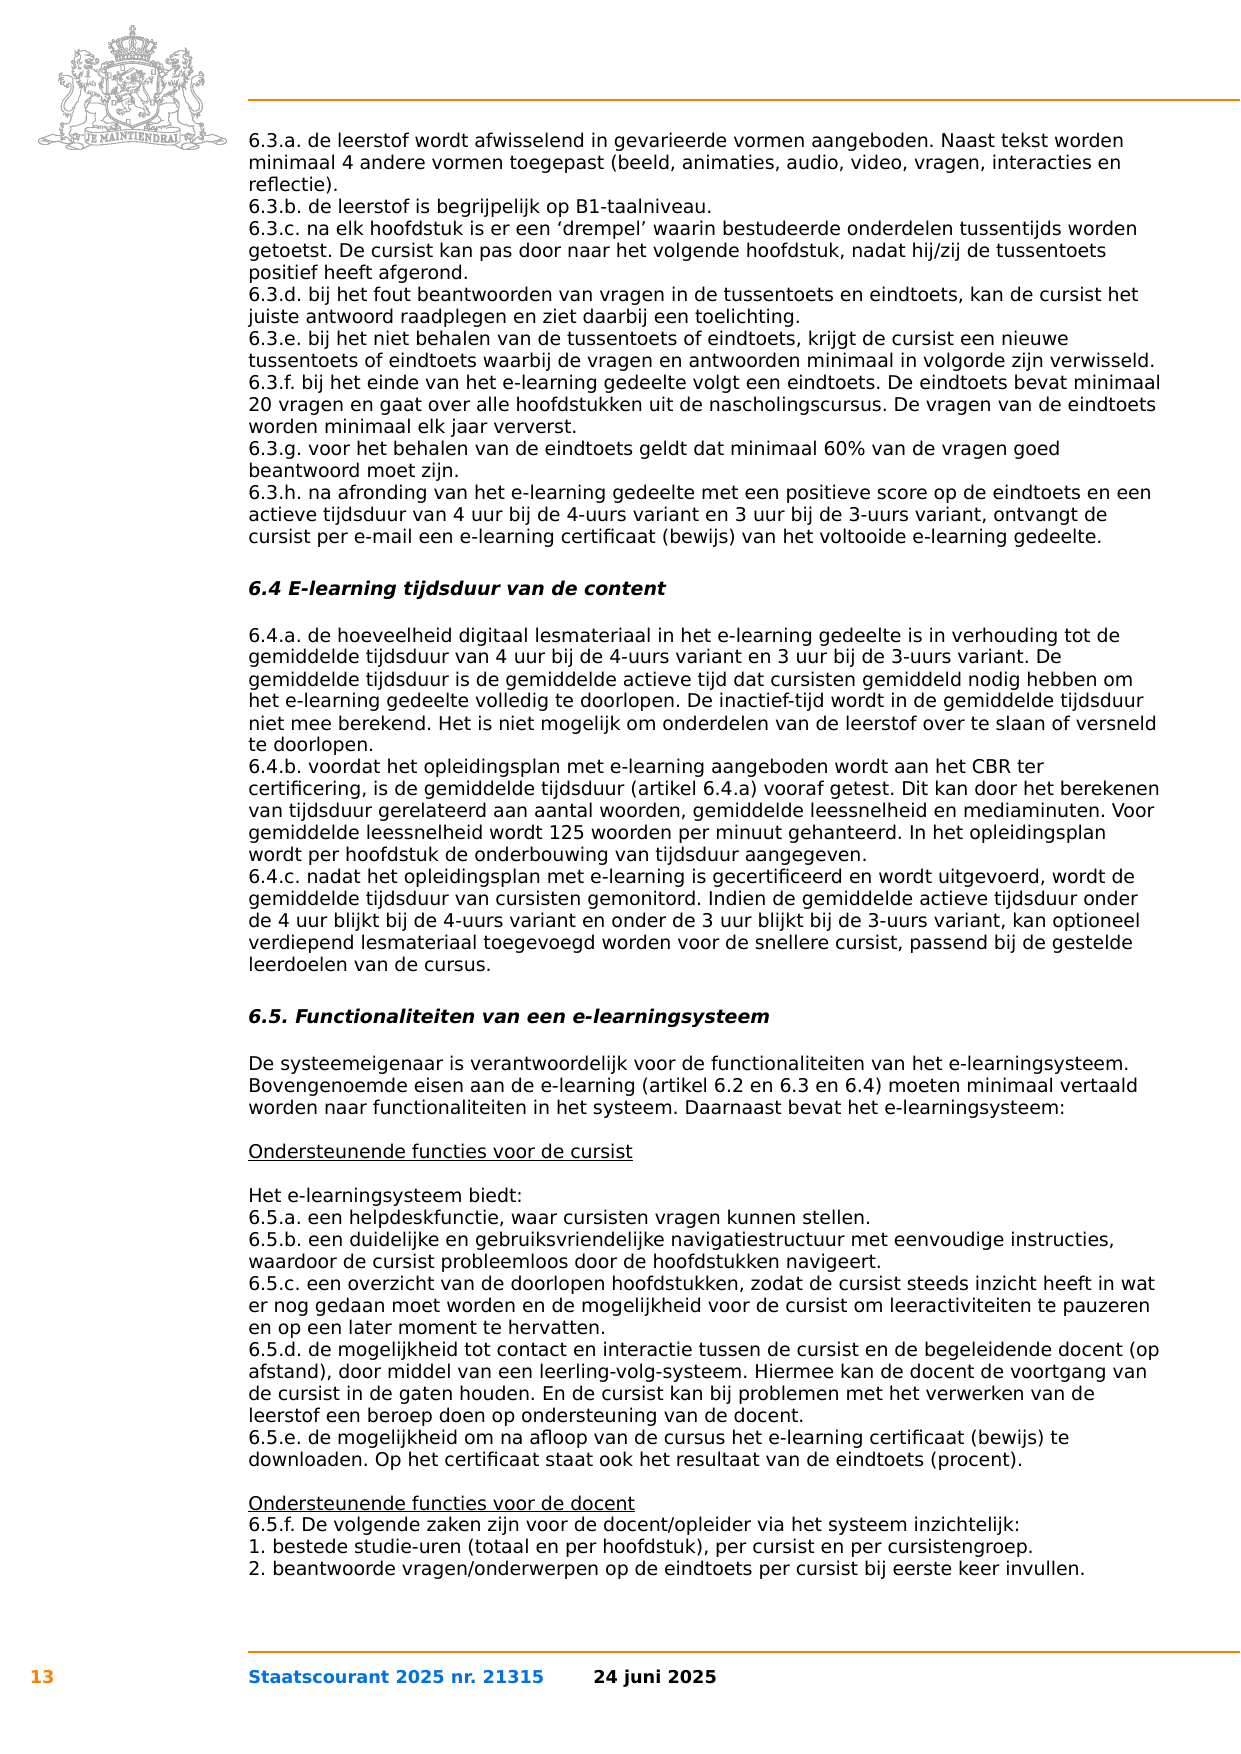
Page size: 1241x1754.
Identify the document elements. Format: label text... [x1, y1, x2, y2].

subtitle 6.5. Functionaliteiten van een e-learningsysteem [248, 1006, 1163, 1028]
text 1. bestede studie-uren (totaal en per hoofdstuk), per cursist en per cursistengroep. [248, 1536, 1163, 1558]
text 6.5.a. een helpdeskfunctie, waar cursisten vragen kunnen stellen. [248, 1207, 1163, 1229]
picture [38, 25, 227, 150]
text 6.3.e. bij het niet behalen van de tussentoets of eindtoets, krijgt de cursist een nieuwe tussentoets of eindtoets waarbij de vragen en antwoorden minimaal in volgorde zijn verwisseld. [248, 328, 1163, 372]
text 6.3.h. na afronding van het e-learning gedeelte met een positieve score op de eindtoets en een actieve tijdsduur van 4 uur bij de 4-uurs variant en 3 uur bij de 3-uurs variant, ontvangt de cursist per e-mail een e-learning certificaat (bewijs) van het voltooide e-learning gedeelte. [248, 482, 1163, 547]
text 6.3.b. de leerstof is begrijpelijk op B1-taalniveau. [248, 196, 1163, 218]
text Het e-learningsysteem biedt: [248, 1185, 1163, 1207]
text 6.4.a. de hoeveelheid digitaal lesmateriaal in het e-learning gedeelte is in verhouding tot de gemiddelde tijdsduur van 4 uur bij de 4-uurs variant en 3 uur bij de 3-uurs variant. De gemiddelde tijdsduur is de gemiddelde actieve tijd dat cursisten gemiddeld nodig hebben om het e-learning gedeelte volledig te doorlopen. De inactief-tijd wordt in de gemiddelde tijdsduur niet mee berekend. Het is niet mogelijk om onderdelen van de leerstof over te slaan of versneld te doorlopen. [248, 624, 1163, 756]
subtitle 6.4 E-learning tijdsduur van de content [248, 577, 1163, 599]
text 6.3.a. de leerstof wordt afwisselend in gevarieerde vormen aangeboden. Naast tekst worden minimaal 4 andere vormen toegepast (beeld, animaties, audio, video, vragen, interacties en reflectie). [248, 130, 1163, 196]
text 6.5.c. een overzicht van de doorlopen hoofdstukken, zodat de cursist steeds inzicht heeft in wat er nog gedaan moet worden en de mogelijkheid voor de cursist om leeractiviteiten te pauzeren en op een later moment te hervatten. [248, 1273, 1163, 1339]
text 6.3.f. bij het einde van het e-learning gedeelte volgt een eindtoets. De eindtoets bevat minimaal 20 vragen en gaat over alle hoofdstukken uit de nascholingscursus. De vragen van de eindtoets worden minimaal elk jaar ververst. [248, 372, 1163, 438]
text 6.5.d. de mogelijkheid tot contact en interactie tussen de cursist en de begeleidende docent (op afstand), door middel van een leerling-volg-systeem. Hiermee kan de docent de voortgang van de cursist in de gaten houden. En de cursist kan bij problemen met het verwerken van de leerstof een beroep doen op ondersteuning van de docent. [248, 1339, 1163, 1427]
text 6.3.g. voor het behalen van de eindtoets geldt dat minimaal 60% van de vragen goed beantwoord moet zijn. [248, 438, 1163, 482]
text De systeemeigenaar is verantwoordelijk voor de functionaliteiten van het e-learningsysteem. Bovengenoemde eisen aan de e-learning (artikel 6.2 en 6.3 en 6.4) moeten minimaal vertaald worden naar functionaliteiten in het systeem. Daarnaast bevat het e-learningsysteem: [248, 1053, 1163, 1119]
subtitle Ondersteunende functies voor de docent [248, 1492, 1163, 1514]
text 6.5.f. De volgende zaken zijn voor de docent/opleider via het systeem inzichtelijk: [248, 1514, 1163, 1536]
text 2. beantwoorde vragen/onderwerpen op de eindtoets per cursist bij eerste keer invullen. [248, 1558, 1163, 1580]
text 6.4.c. nadat het opleidingsplan met e-learning is gecertificeerd en wordt uitgevoerd, wordt de gemiddelde tijdsduur van cursisten gemonitord. Indien de gemiddelde actieve tijdsduur onder de 4 uur blijkt bij de 4-uurs variant en onder de 3 uur blijkt bij de 3-uurs variant, kan optioneel verdiepend lesmateriaal toegevoegd worden voor de snellere cursist, passend bij de gestelde leerdoelen van de cursus. [248, 866, 1163, 976]
text 6.4.b. voordat het opleidingsplan met e-learning aangeboden wordt aan het CBR ter certificering, is de gemiddelde tijdsduur (artikel 6.4.a) vooraf getest. Dit kan door het berekenen van tijdsduur gerelateerd aan aantal woorden, gemiddelde leessnelheid en mediaminuten. Voor gemiddelde leessnelheid wordt 125 woorden per minuut gehanteerd. In het opleidingsplan wordt per hoofdstuk de onderbouwing van tijdsduur aangegeven. [248, 756, 1163, 866]
subtitle Ondersteunende functies voor de cursist [248, 1141, 1163, 1163]
text 6.3.c. na elk hoofdstuk is er een ‘drempel’ waarin bestudeerde onderdelen tussentijds worden getoetst. De cursist kan pas door naar het volgende hoofdstuk, nadat hij/zij de tussentoets positief heeft afgerond. [248, 218, 1163, 284]
text 6.5.e. de mogelijkheid om na afloop van de cursus het e-learning certificaat (bewijs) te downloaden. Op het certificaat staat ook het resultaat van de eindtoets (procent). [248, 1427, 1163, 1471]
text 6.3.d. bij het fout beantwoorden van vragen in de tussentoets en eindtoets, kan de cursist het juiste antwoord raadplegen en ziet daarbij een toelichting. [248, 284, 1163, 328]
text 6.5.b. een duidelijke en gebruiksvriendelijke navigatiestructuur met eenvoudige instructies, waardoor de cursist probleemloos door de hoofdstukken navigeert. [248, 1229, 1163, 1273]
